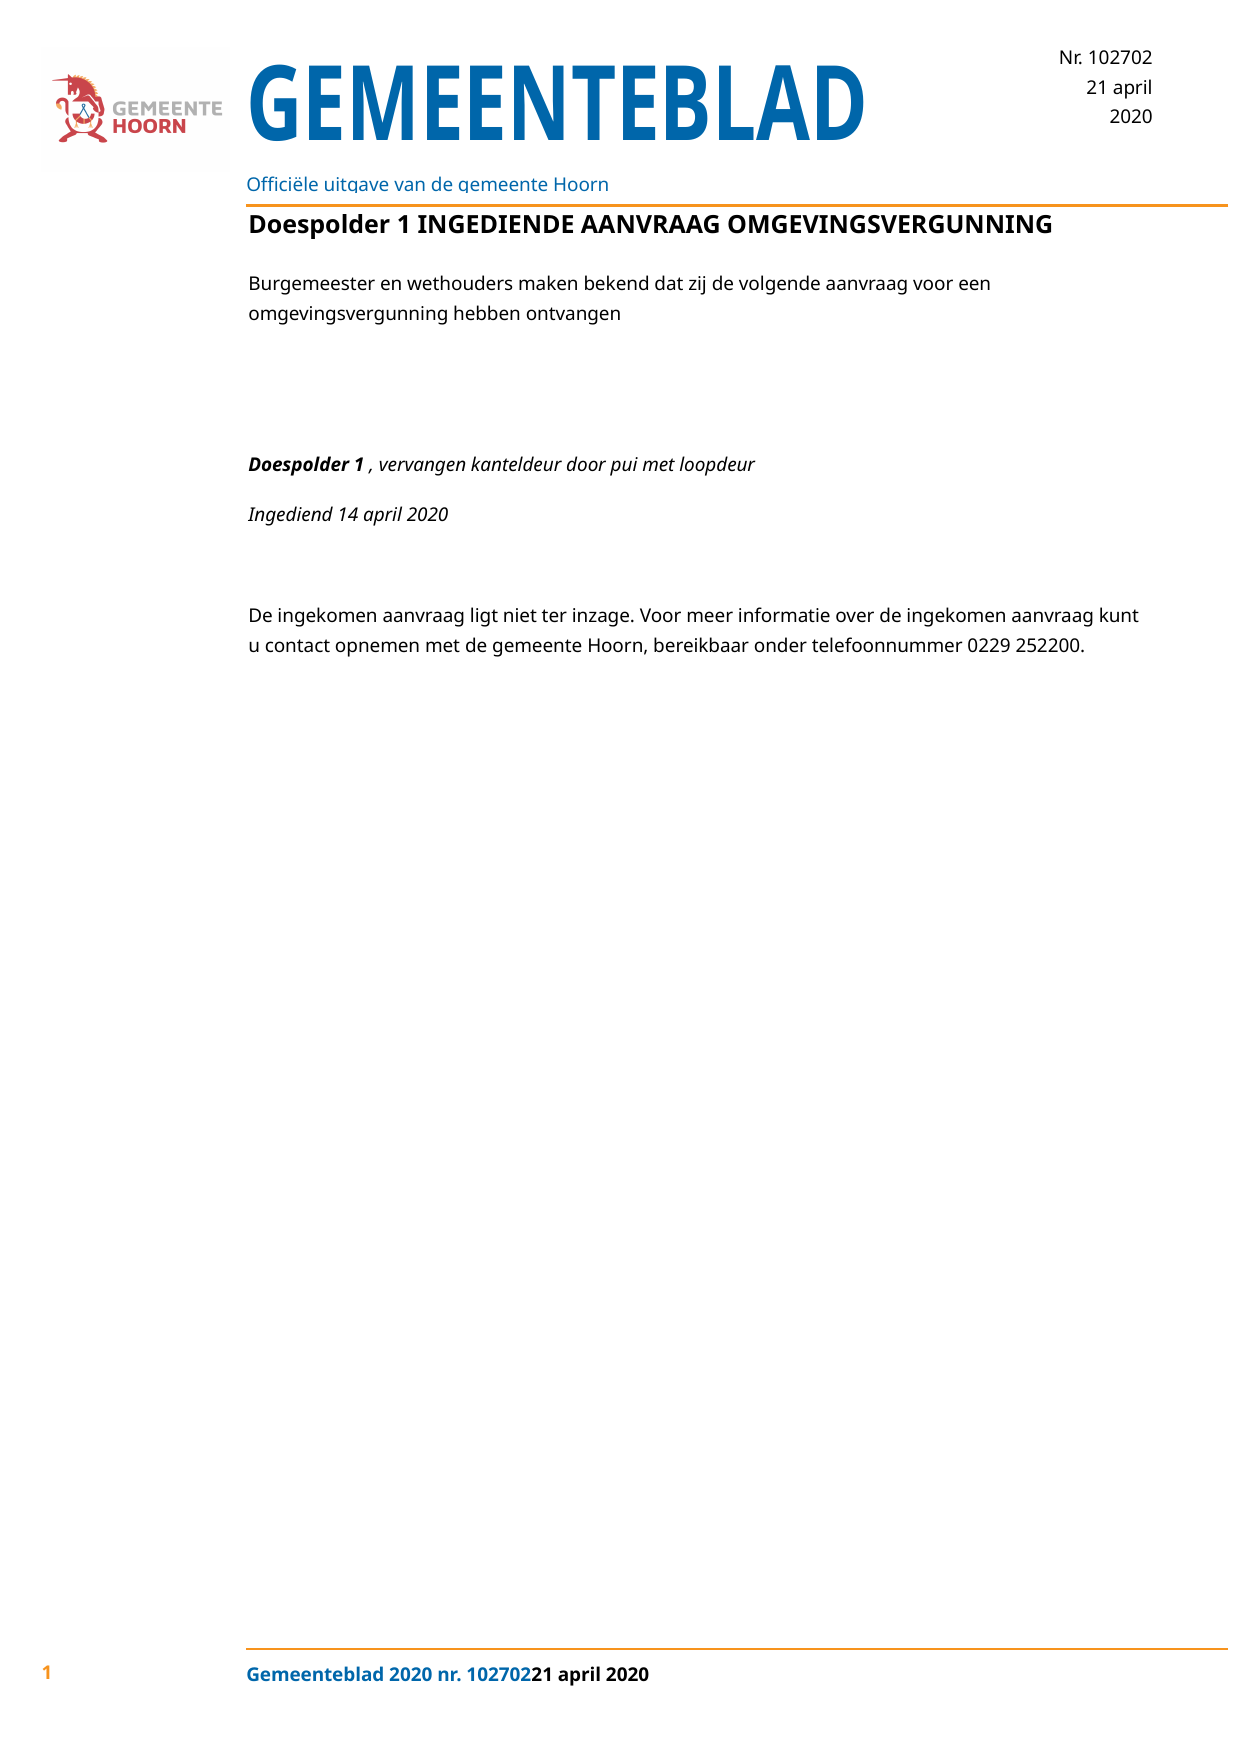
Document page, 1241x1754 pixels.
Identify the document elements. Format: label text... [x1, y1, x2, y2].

picture [41, 47, 231, 172]
text De ingekomen aanvraag ligt niet ter inzage. Voor meer informatie over de ingekomen aanvraag kunt u contact opnemen met de gemeente Hoorn, bereikbaar onder telefoonnummer 0229 252200. [248, 602, 1152, 658]
text Burgemeester en wethouders maken bekend dat zij de volgende aanvraag voor een omgevingsvergunning hebben ontvangen [248, 270, 1152, 326]
text Doespolder 1 INGEDIENDE AANVRAAG OMGEVINGSVERGUNNING [248, 207, 1152, 241]
text Doespolder 1 , vervangen kanteldeur door pui met loopdeur [248, 451, 1152, 477]
text Ingediend 14 april 2020 [248, 502, 1152, 527]
